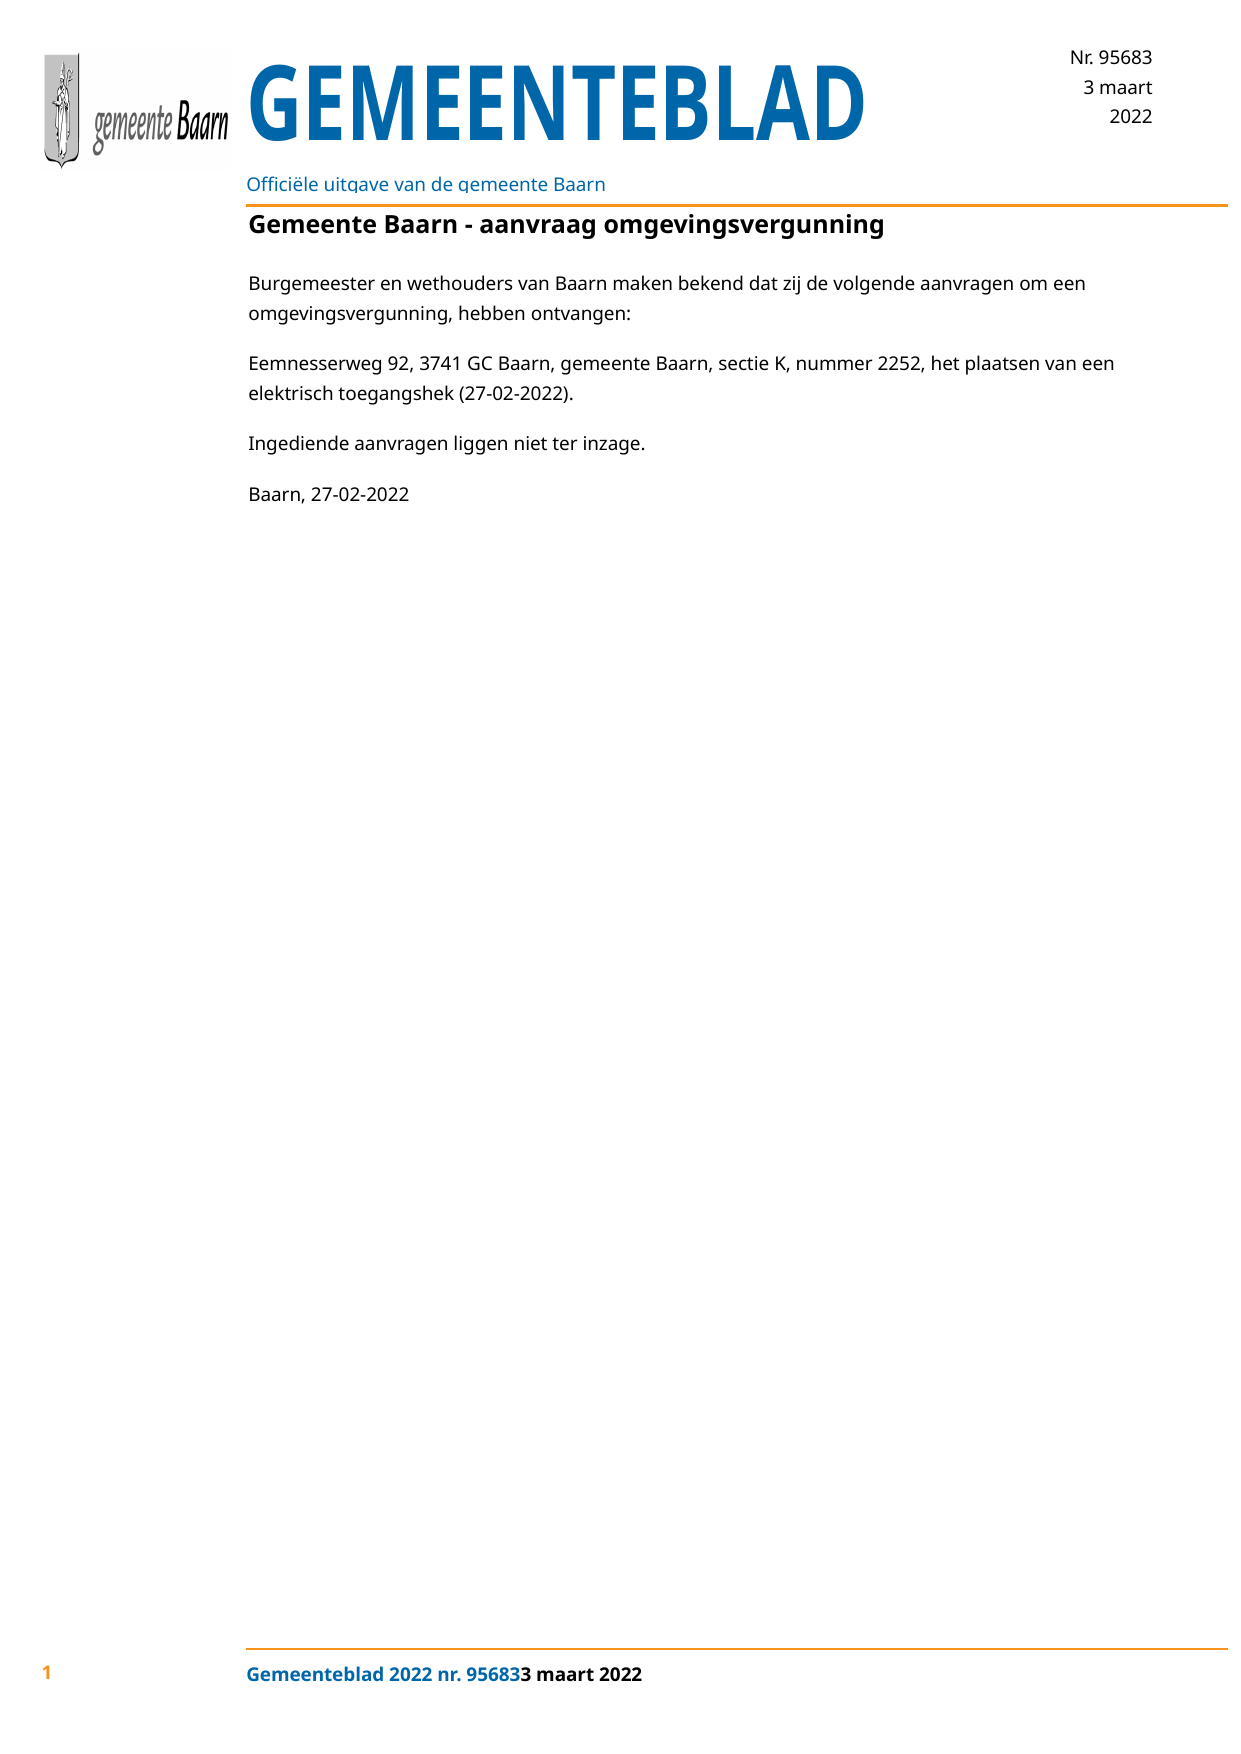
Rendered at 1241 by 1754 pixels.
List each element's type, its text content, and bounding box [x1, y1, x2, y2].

text Eemnesserweg 92, 3741 GC Baarn, gemeente Baarn, sectie K, nummer 2252, het plaatsen van een elektrisch toegangshek (27-02-2022). [248, 350, 1152, 406]
text Burgemeester en wethouders van Baarn maken bekend dat zij de volgende aanvragen om een omgevingsvergunning, hebben ontvangen: [248, 270, 1152, 326]
text Gemeente Baarn - aanvraag omgevingsvergunning [248, 207, 1152, 241]
picture [41, 47, 231, 172]
text Ingediende aanvragen liggen niet ter inzage. [248, 430, 1152, 456]
text Baarn, 27-02-2022 [248, 481, 1152, 506]
